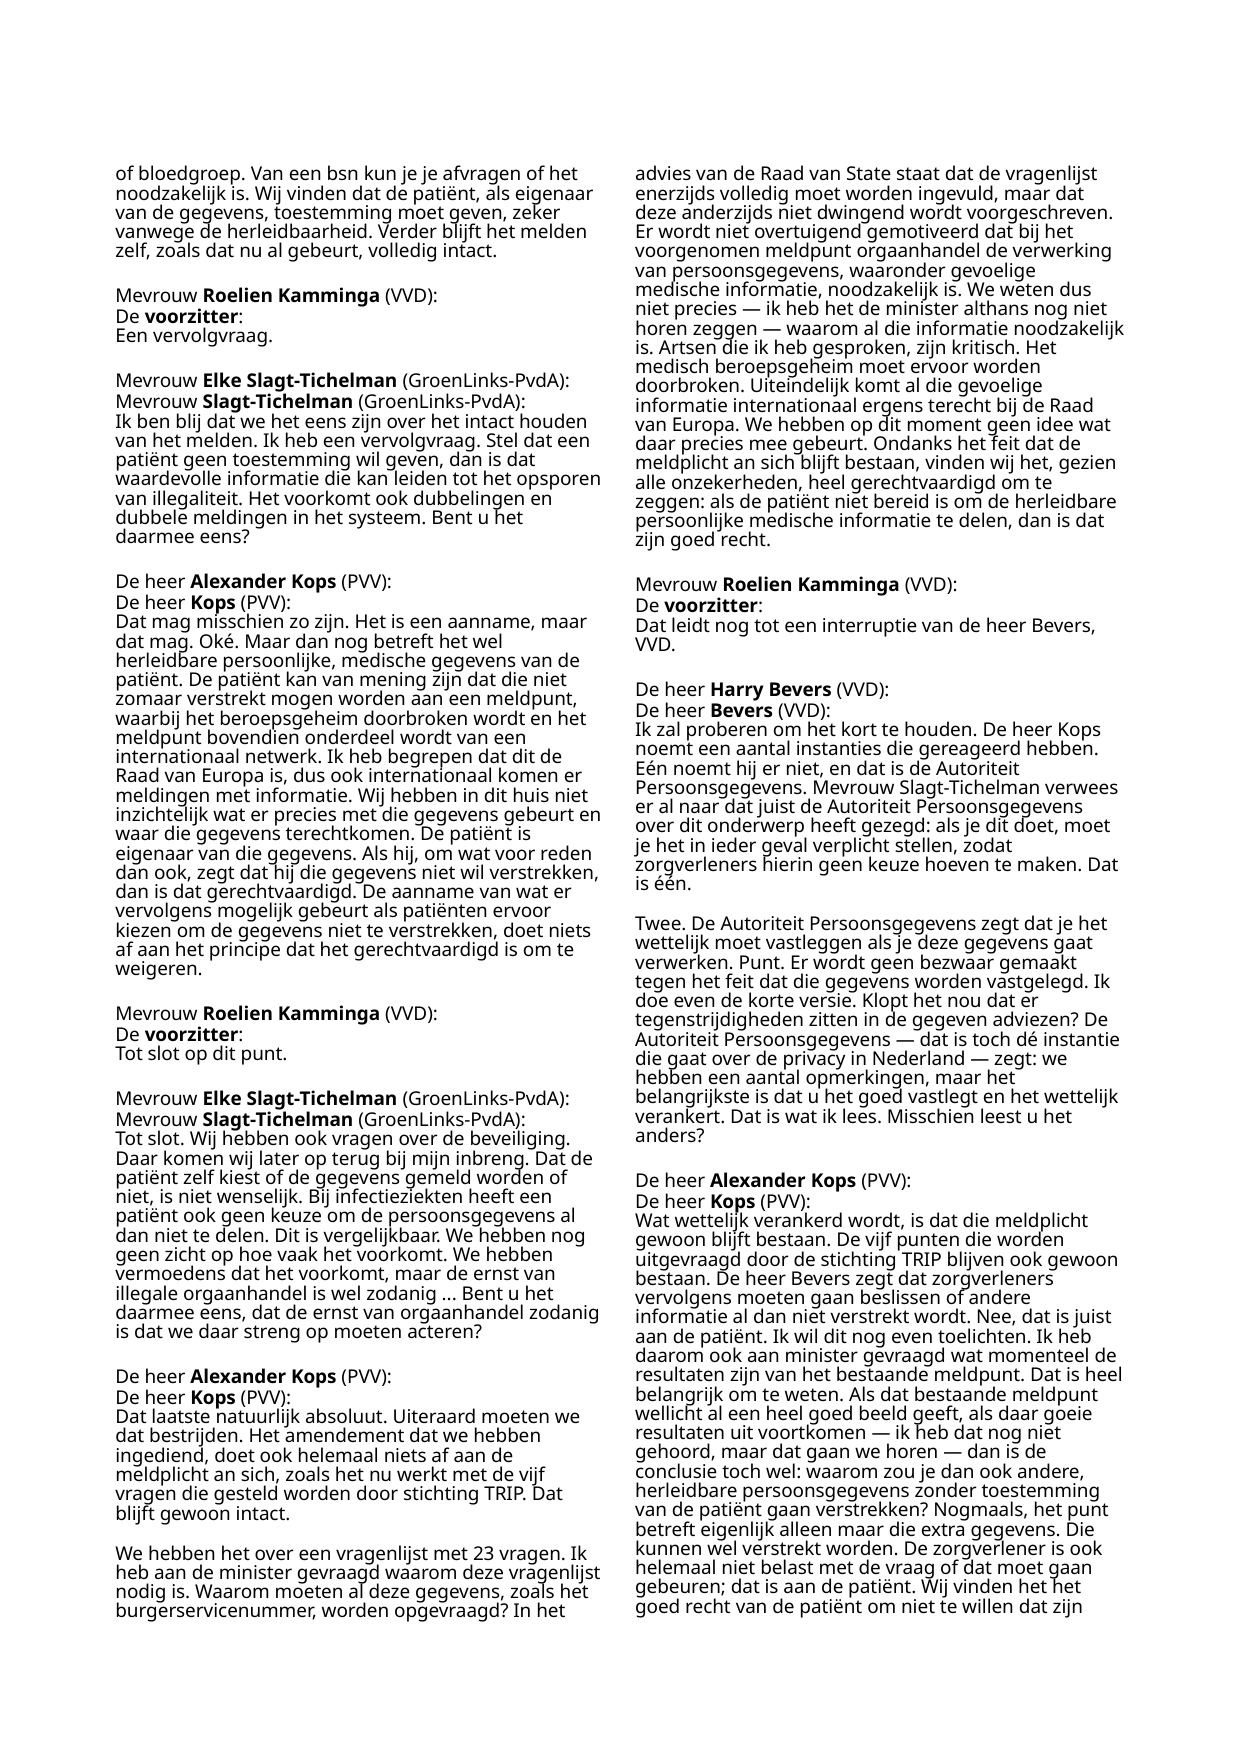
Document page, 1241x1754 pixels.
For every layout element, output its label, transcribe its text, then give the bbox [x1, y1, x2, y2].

text Mevrouw Slagt-Tichelman (GroenLinks-PvdA): [115, 1111, 605, 1130]
text Mevrouw Roelien Kamminga (VVD): [635, 572, 1125, 597]
text De heer Kops (PVV): [635, 1193, 1125, 1212]
text Dat mag misschien zo zijn. Het is een aanname, maar dat mag. Oké. Maar dan nog betreft het wel herleidbare persoonlijke, medische gegevens van de patiënt. De patiënt kan van mening zijn dat die niet zomaar verstrekt mogen worden aan een meldpunt, waarbij het beroepsgeheim doorbroken wordt en het meldpunt bovendien onderdeel wordt van een internationaal netwerk. Ik heb begrepen dat dit de Raad van Europa is, dus ook internationaal komen er meldingen met informatie. Wij hebben in dit huis niet inzichtelijk wat er precies met die gegevens gebeurt en waar die gegevens terechtkomen. De patiënt is eigenaar van die gegevens. Als hij, om wat voor reden dan ook, zegt dat hij die gegevens niet wil verstrekken, dan is dat gerechtvaardigd. De aanname van wat er vervolgens mogelijk gebeurt als patiënten ervoor kiezen om de gegevens niet te verstrekken, doet niets af aan het principe dat het gerechtvaardigd is om te weigeren. [115, 613, 605, 979]
text De voorzitter: [635, 597, 1125, 617]
text Dat laatste natuurlijk absoluut. Uiteraard moeten we dat bestrijden. Het amendement dat we hebben ingediend, doet ook helemaal niets af aan de meldplicht an sich, zoals het nu werkt met de vijf vragen die gesteld worden door stichting TRIP. Dat blijft gewoon intact. [115, 1408, 605, 1524]
text De heer Kops (PVV): [115, 594, 605, 613]
text of bloedgroep. Van een bsn kun je je afvragen of het noodzakelijk is. Wij vinden dat de patiënt, als eigenaar van de gegevens, toestemming moet geven, zeker vanwege de herleidbaarheid. Verder blijft het melden zelf, zoals dat nu al gebeurt, volledig intact. [115, 165, 605, 262]
text De voorzitter: [115, 308, 605, 327]
text De heer Bevers (VVD): [635, 702, 1125, 721]
text Mevrouw Roelien Kamminga (VVD): [115, 282, 605, 308]
text Mevrouw Roelien Kamminga (VVD): [115, 1000, 605, 1026]
text Dat leidt nog tot een interruptie van de heer Bevers, VVD. [635, 617, 1125, 655]
text De voorzitter: [115, 1026, 605, 1045]
text Mevrouw Slagt-Tichelman (GroenLinks-PvdA): [115, 393, 605, 413]
text De heer Alexander Kops (PVV): [115, 568, 605, 594]
text De heer Kops (PVV): [115, 1389, 605, 1408]
text advies van de Raad van State staat dat de vragenlijst enerzijds volledig moet worden ingevuld, maar dat deze anderzijds niet dwingend wordt voorgeschreven. Er wordt niet overtuigend gemotiveerd dat bij het voorgenomen meldpunt orgaanhandel de verwerking van persoonsgegevens, waaronder gevoelige medische informatie, noodzakelijk is. We weten dus niet precies — ik heb het de minister althans nog niet horen zeggen — waarom al die informatie noodzakelijk is. Artsen die ik heb gesproken, zijn kritisch. Het medisch beroepsgeheim moet ervoor worden doorbroken. Uiteindelijk komt al die gevoelige informatie internationaal ergens terecht bij de Raad van Europa. We hebben op dit moment geen idee wat daar precies mee gebeurt. Ondanks het feit dat de meldplicht an sich blijft bestaan, vinden wij het, gezien alle onzekerheden, heel gerechtvaardigd om te zeggen: als de patiënt niet bereid is om de herleidbare persoonlijke medische informatie te delen, dan is dat zijn goed recht. [635, 165, 1125, 551]
text Wat wettelijk verankerd wordt, is dat die meldplicht gewoon blijft bestaan. De vijf punten die worden uitgevraagd door de stichting TRIP blijven ook gewoon bestaan. De heer Bevers zegt dat zorgverleners vervolgens moeten gaan beslissen of andere informatie al dan niet verstrekt wordt. Nee, dat is juist aan de patiënt. Ik wil dit nog even toelichten. Ik heb daarom ook aan minister gevraagd wat momenteel de resultaten zijn van het bestaande meldpunt. Dat is heel belangrijk om te weten. Als dat bestaande meldpunt wellicht al een heel goed beeld geeft, als daar goeie resultaten uit voortkomen — ik heb dat nog niet gehoord, maar dat gaan we horen — dan is de conclusie toch wel: waarom zou je dan ook andere, herleidbare persoonsgegevens zonder toestemming van de patiënt gaan verstrekken? Nogmaals, het punt betreft eigenlijk alleen maar die extra gegevens. Die kunnen wel verstrekt worden. De zorgverlener is ook helemaal niet belast met de vraag of dat moet gaan gebeuren; dat is aan de patiënt. Wij vinden het het goed recht van de patiënt om niet te willen dat zijn [635, 1212, 1125, 1617]
text Een vervolgvraag. [115, 327, 605, 347]
text Twee. De Autoriteit Persoonsgegevens zegt dat je het wettelijk moet vastleggen als je deze gegevens gaat verwerken. Punt. Er wordt geen bezwaar gemaakt tegen het feit dat die gegevens worden vastgelegd. Ik doe even de korte versie. Klopt het nou dat er tegenstrijdigheden zitten in de gegeven adviezen? De Autoriteit Persoonsgegevens — dat is toch dé instantie die gaat over de privacy in Nederland — zegt: we hebben een aantal opmerkingen, maar het belangrijkste is dat u het goed vastlegt en het wettelijk verankert. Dat is wat ik lees. Misschien leest u het anders? [635, 915, 1125, 1146]
text Mevrouw Elke Slagt-Tichelman (GroenLinks-PvdA): [115, 368, 605, 393]
text Mevrouw Elke Slagt-Tichelman (GroenLinks-PvdA): [115, 1085, 605, 1111]
text Tot slot. Wij hebben ook vragen over de beveiliging. Daar komen wij later op terug bij mijn inbreng. Dat de patiënt zelf kiest of de gegevens gemeld worden of niet, is niet wenselijk. Bij infectieziekten heeft een patiënt ook geen keuze om de persoonsgegevens al dan niet te delen. Dit is vergelijkbaar. We hebben nog geen zicht op hoe vaak het voorkomt. We hebben vermoedens dat het voorkomt, maar de ernst van illegale orgaanhandel is wel zodanig ... Bent u het daarmee eens, dat de ernst van orgaanhandel zodanig is dat we daar streng op moeten acteren? [115, 1130, 605, 1342]
text Ik zal proberen om het kort te houden. De heer Kops noemt een aantal instanties die gereageerd hebben. Eén noemt hij er niet, en dat is de Autoriteit Persoonsgegevens. Mevrouw Slagt-Tichelman verwees er al naar dat juist de Autoriteit Persoonsgegevens over dit onderwerp heeft gezegd: als je dit doet, moet je het in ieder geval verplicht stellen, zodat zorgverleners hierin geen keuze hoeven te maken. Dat is één. [635, 721, 1125, 894]
text We hebben het over een vragenlijst met 23 vragen. Ik heb aan de minister gevraagd waarom deze vragenlijst nodig is. Waarom moeten al deze gegevens, zoals het burgerservicenummer, worden opgevraagd? In het [115, 1544, 605, 1622]
text De heer Alexander Kops (PVV): [115, 1363, 605, 1389]
text De heer Harry Bevers (VVD): [635, 676, 1125, 702]
text Ik ben blij dat we het eens zijn over het intact houden van het melden. Ik heb een vervolgvraag. Stel dat een patiënt geen toestemming wil geven, dan is dat waardevolle informatie die kan leiden tot het opsporen van illegaliteit. Het voorkomt ook dubbelingen en dubbele meldingen in het systeem. Bent u het daarmee eens? [115, 413, 605, 547]
text Tot slot op dit punt. [115, 1045, 605, 1064]
text De heer Alexander Kops (PVV): [635, 1167, 1125, 1193]
